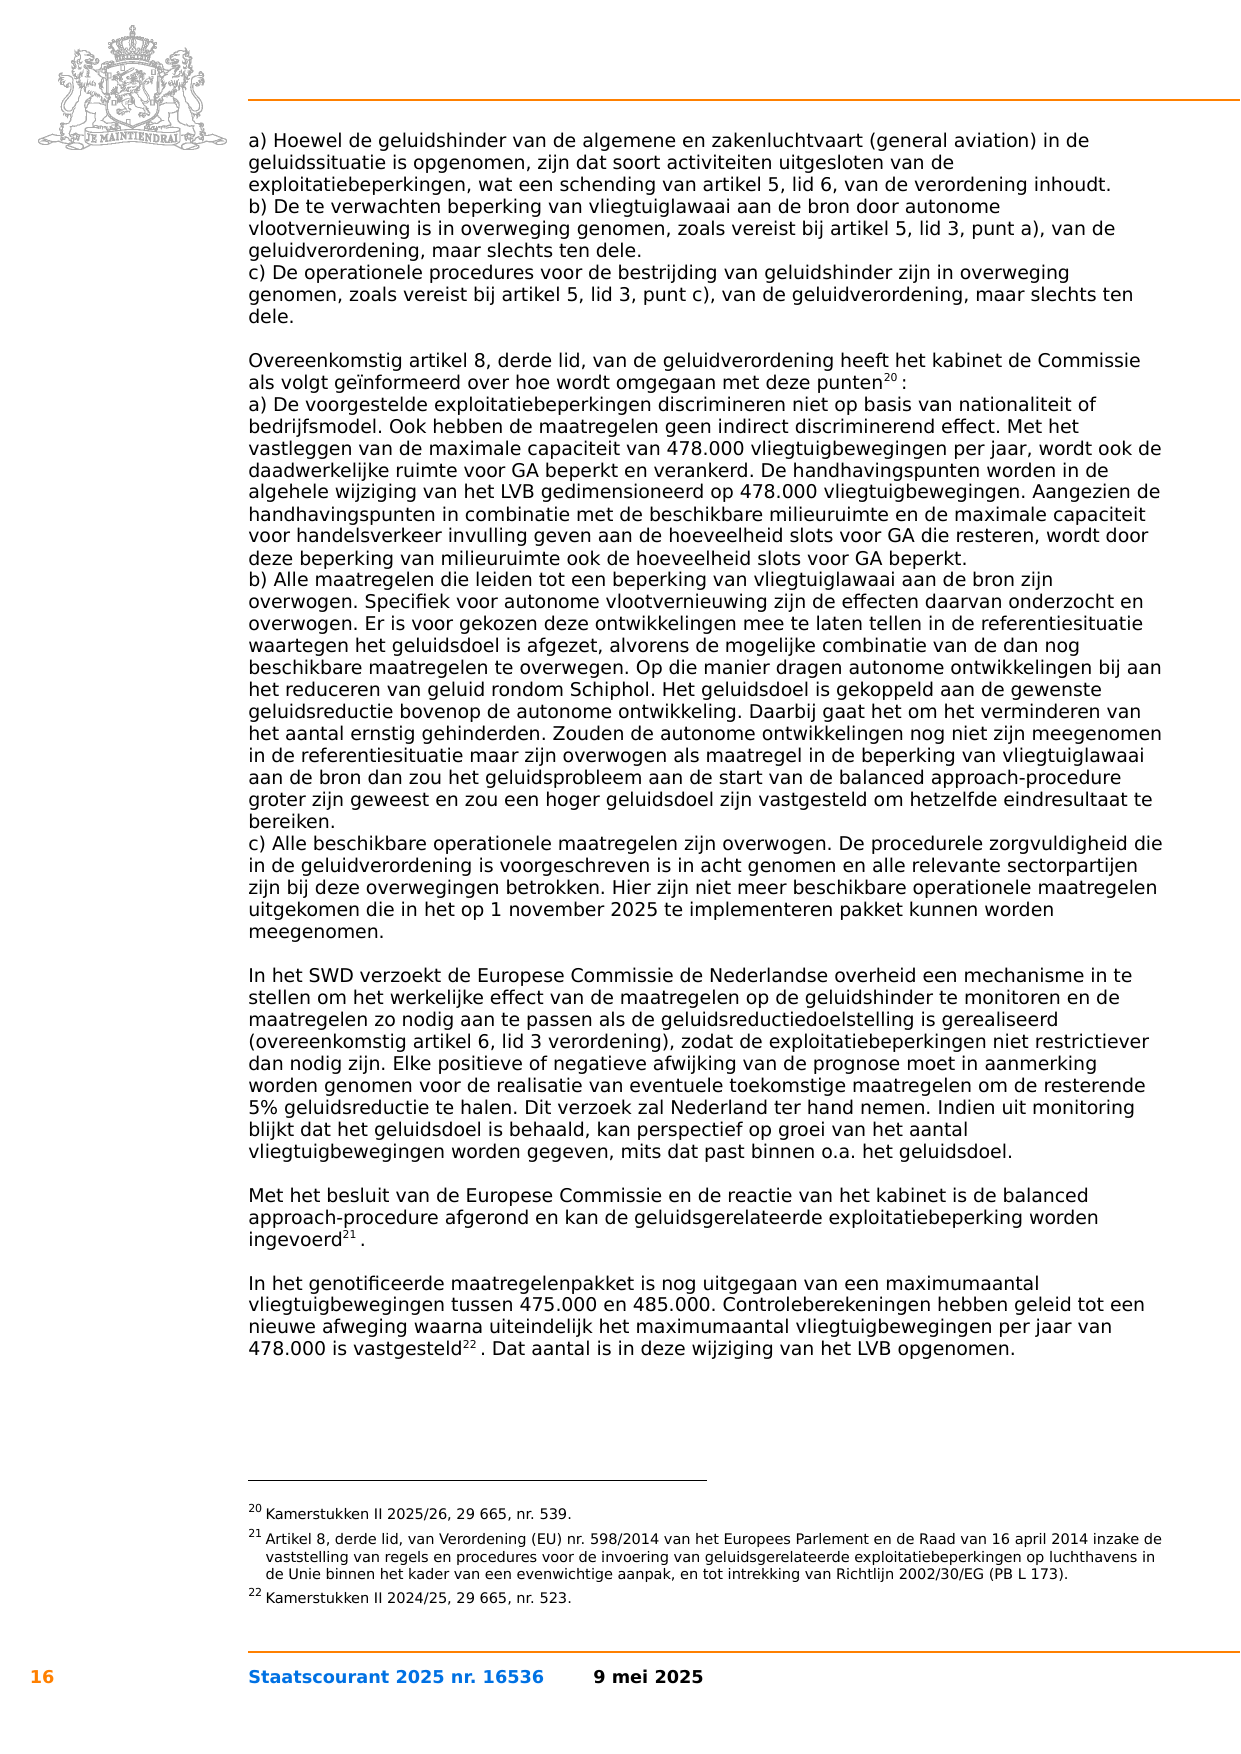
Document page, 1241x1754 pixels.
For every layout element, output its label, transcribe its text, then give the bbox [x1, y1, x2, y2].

text Met het besluit van de Europese Commissie en de reactie van het kabinet is de balanced approach-procedure afgerond en kan de geluidsgerelateerde exploitatiebeperking worden ingevoerd. [248, 1184, 1163, 1251]
text In het genotificeerde maatregelenpakket is nog uitgegaan van een maximumaantal vliegtuigbewegingen tussen 475.000 en 485.000. Controleberekeningen hebben geleid tot een nieuwe afweging waarna uiteindelijk het maximumaantal vliegtuigbewegingen per jaar van 478.000 is vastgesteld. Dat aantal is in deze wijziging van het LVB opgenomen. [248, 1272, 1163, 1360]
text a) De voorgestelde exploitatiebeperkingen discrimineren niet op basis van nationaliteit of bedrijfsmodel. Ook hebben de maatregelen geen indirect discriminerend effect. Met het vastleggen van de maximale capaciteit van 478.000 vliegtuigbewegingen per jaar, wordt ook de daadwerkelijke ruimte voor GA beperkt en verankerd. De handhavingspunten worden in de algehele wijziging van het LVB gedimensioneerd op 478.000 vliegtuigbewegingen. Aangezien de handhavingspunten in combinatie met de beschikbare milieuruimte en de maximale capaciteit voor handelsverkeer invulling geven aan de hoeveelheid slots voor GA die resteren, wordt door deze beperking van milieuruimte ook de hoeveelheid slots voor GA beperkt. [248, 393, 1163, 569]
picture [38, 25, 227, 150]
text c) De operationele procedures voor de bestrijding van geluidshinder zijn in overweging genomen, zoals vereist bij artikel 5, lid 3, punt c), van de geluidverordening, maar slechts ten dele. [248, 262, 1163, 328]
text Kamerstukken II 2024/25, 29 665, nr. 523. [248, 1586, 1163, 1608]
text b) De te verwachten beperking van vliegtuiglawaai aan de bron door autonome vlootvernieuwing is in overweging genomen, zoals vereist bij artikel 5, lid 3, punt a), van de geluidverordening, maar slechts ten dele. [248, 196, 1163, 262]
text In het SWD verzoekt de Europese Commissie de Nederlandse overheid een mechanisme in te stellen om het werkelijke effect van de maatregelen op de geluidshinder te monitoren en de maatregelen zo nodig aan te passen als de geluidsreductiedoelstelling is gerealiseerd (overeenkomstig artikel 6, lid 3 verordening), zodat de exploitatiebeperkingen niet restrictiever dan nodig zijn. Elke positieve of negatieve afwijking van de prognose moet in aanmerking worden genomen voor de realisatie van eventuele toekomstige maatregelen om de resterende 5% geluidsreductie te halen. Dit verzoek zal Nederland ter hand nemen. Indien uit monitoring blijkt dat het geluidsdoel is behaald, kan perspectief op groei van het aantal vliegtuigbewegingen worden gegeven, mits dat past binnen o.a. het geluidsdoel. [248, 965, 1163, 1163]
text Kamerstukken II 2025/26, 29 665, nr. 539. [248, 1502, 1163, 1524]
text a) Hoewel de geluidshinder van de algemene en zakenluchtvaart (general aviation) in de geluidssituatie is opgenomen, zijn dat soort activiteiten uitgesloten van de exploitatiebeperkingen, wat een schending van artikel 5, lid 6, van de verordening inhoudt. [248, 130, 1163, 196]
text c) Alle beschikbare operationele maatregelen zijn overwogen. De procedurele zorgvuldigheid die in de geluidverordening is voorgeschreven is in acht genomen en alle relevante sectorpartijen zijn bij deze overwegingen betrokken. Hier zijn niet meer beschikbare operationele maatregelen uitgekomen die in het op 1 november 2025 te implementeren pakket kunnen worden meegenomen. [248, 833, 1163, 943]
text Overeenkomstig artikel 8, derde lid, van de geluidverordening heeft het kabinet de Commissie als volgt geïnformeerd over hoe wordt omgegaan met deze punten: [248, 349, 1163, 393]
text b) Alle maatregelen die leiden tot een beperking van vliegtuiglawaai aan de bron zijn overwogen. Specifiek voor autonome vlootvernieuwing zijn de effecten daarvan onderzocht en overwogen. Er is voor gekozen deze ontwikkelingen mee te laten tellen in de referentiesituatie waartegen het geluidsdoel is afgezet, alvorens de mogelijke combinatie van de dan nog beschikbare maatregelen te overwegen. Op die manier dragen autonome ontwikkelingen bij aan het reduceren van geluid rondom Schiphol. Het geluidsdoel is gekoppeld aan de gewenste geluidsreductie bovenop de autonome ontwikkeling. Daarbij gaat het om het verminderen van het aantal ernstig gehinderden. Zouden de autonome ontwikkelingen nog niet zijn meegenomen in de referentiesituatie maar zijn overwogen als maatregel in de beperking van vliegtuiglawaai aan de bron dan zou het geluidsprobleem aan de start van de balanced approach-procedure groter zijn geweest en zou een hoger geluidsdoel zijn vastgesteld om hetzelfde eindresultaat te bereiken. [248, 569, 1163, 833]
text Artikel 8, derde lid, van Verordening (EU) nr. 598/2014 van het Europees Parlement en de Raad van 16 april 2014 inzake de vaststelling van regels en procedures voor de invoering van geluidsgerelateerde exploitatiebeperkingen op luchthavens in de Unie binnen het kader van een evenwichtige aanpak, en tot intrekking van Richtlĳn 2002/30/EG (PB L 173). [248, 1527, 1163, 1583]
